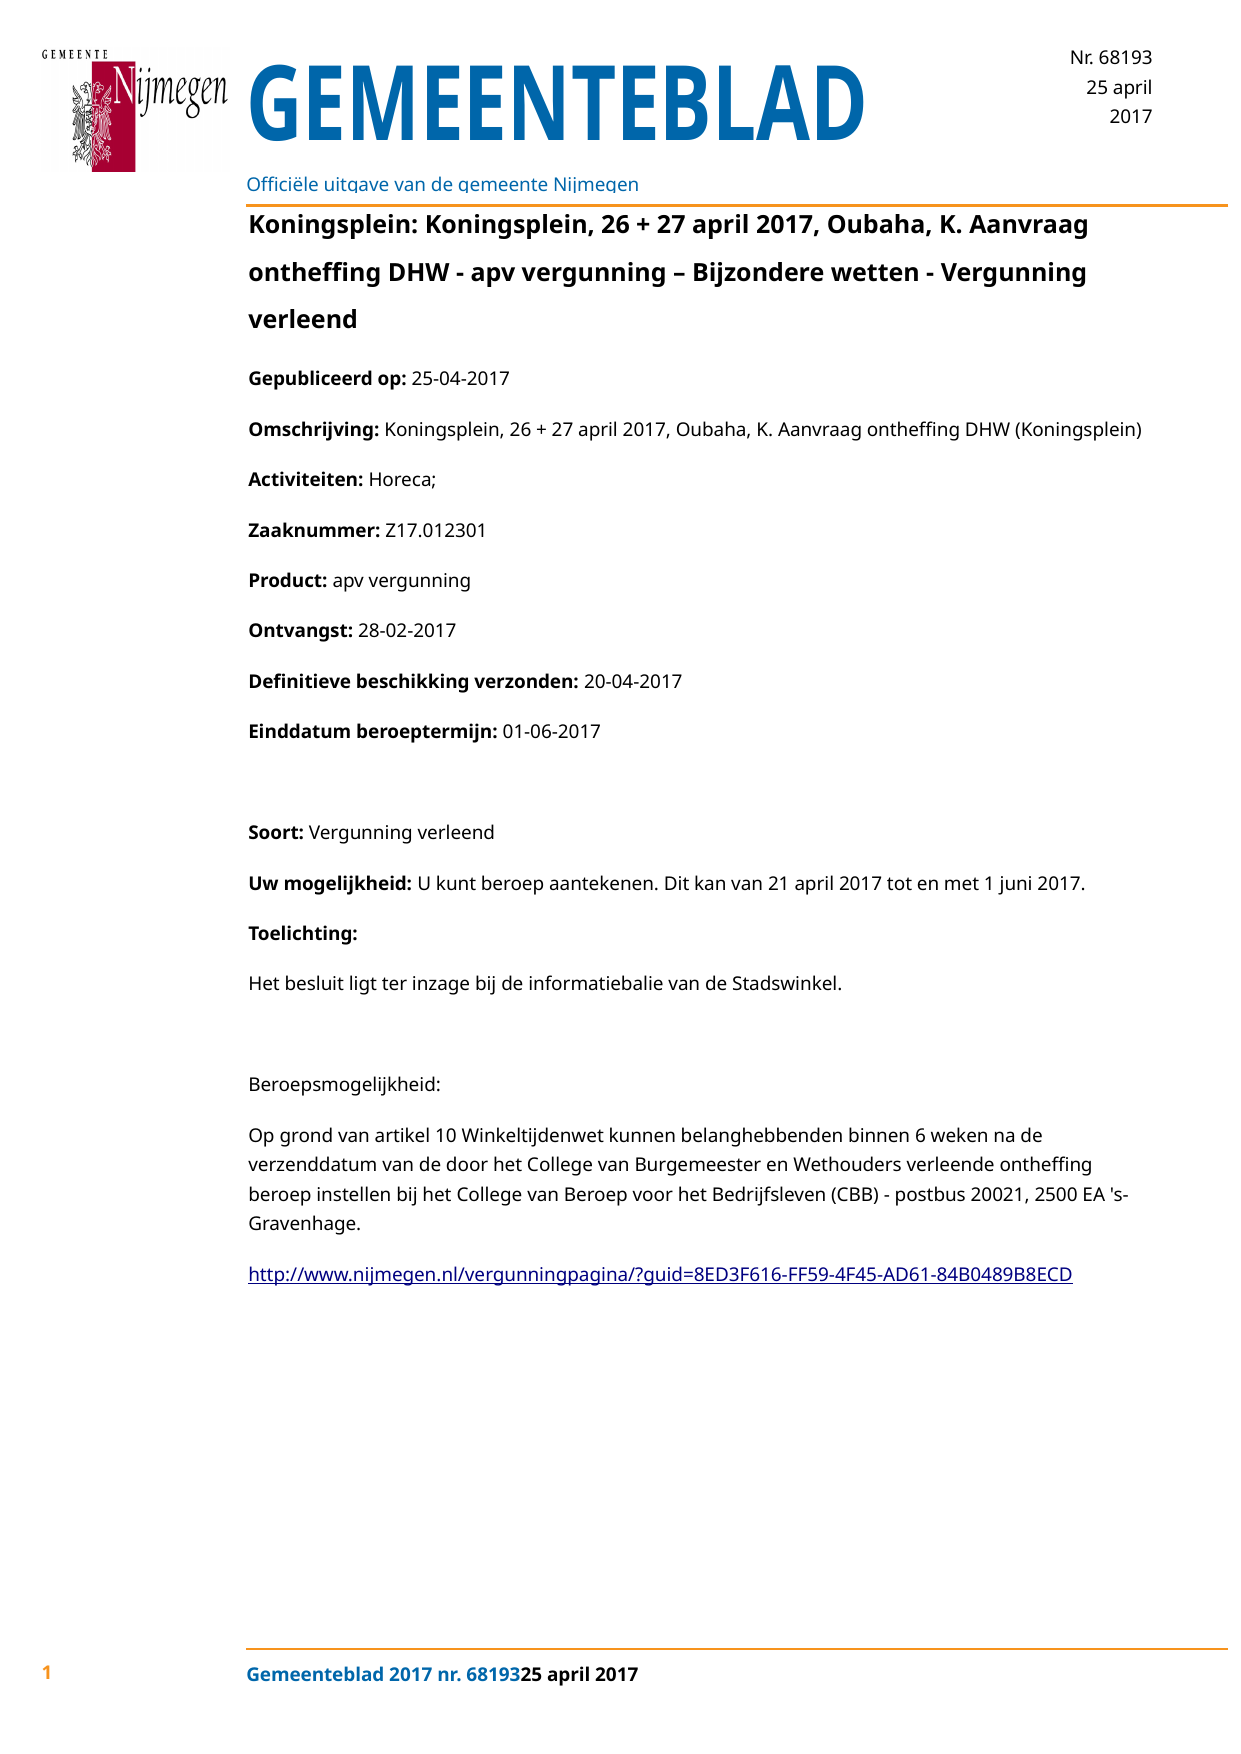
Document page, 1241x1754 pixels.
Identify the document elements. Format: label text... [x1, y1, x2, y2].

text Ontvangst: 28-02-2017 [248, 618, 1152, 643]
text Einddatum beroeptermijn: 01-06-2017 [248, 718, 1152, 744]
text Koningsplein: Koningsplein, 26 + 27 april 2017, Oubaha, K. Aanvraag ontheffing DHW - apv vergunning – Bijzondere wetten - Vergunning verleend [248, 207, 1152, 336]
text Omschrijving: Koningsplein, 26 + 27 april 2017, Oubaha, K. Aanvraag ontheffing DHW (Koningsplein) [248, 416, 1152, 442]
text http://www.nijmegen.nl/vergunningpagina/?guid=8ED3F616-FF59-4F45-AD61-84B0489B8ECD [248, 1261, 1152, 1287]
text Op grond van artikel 10 Winkeltijdenwet kunnen belanghebbenden binnen 6 weken na de verzenddatum van de door het College van Burgemeester en Wethouders verleende ontheffing beroep instellen bij het College van Beroep voor het Bedrijfsleven (CBB) - postbus 20021, 2500 EA 's-Gravenhage. [248, 1122, 1152, 1236]
text Definitieve beschikking verzonden: 20-04-2017 [248, 668, 1152, 694]
text Zaaknummer: Z17.012301 [248, 517, 1152, 542]
text Beroepsmogelijkheid: [248, 1071, 1152, 1097]
text Soort: Vergunning verleend [248, 819, 1152, 845]
text Uw mogelijkheid: U kunt beroep aantekenen. Dit kan van 21 april 2017 tot en met 1 juni 2017. [248, 870, 1152, 895]
text Activiteiten: Horeca; [248, 466, 1152, 492]
picture [41, 47, 231, 172]
text Het besluit ligt ter inzage bij de informatiebalie van de Stadswinkel. [248, 971, 1152, 996]
text Gepubliceerd op: 25-04-2017 [248, 366, 1152, 391]
text Product: apv vergunning [248, 567, 1152, 593]
text Toelichting: [248, 920, 1152, 946]
